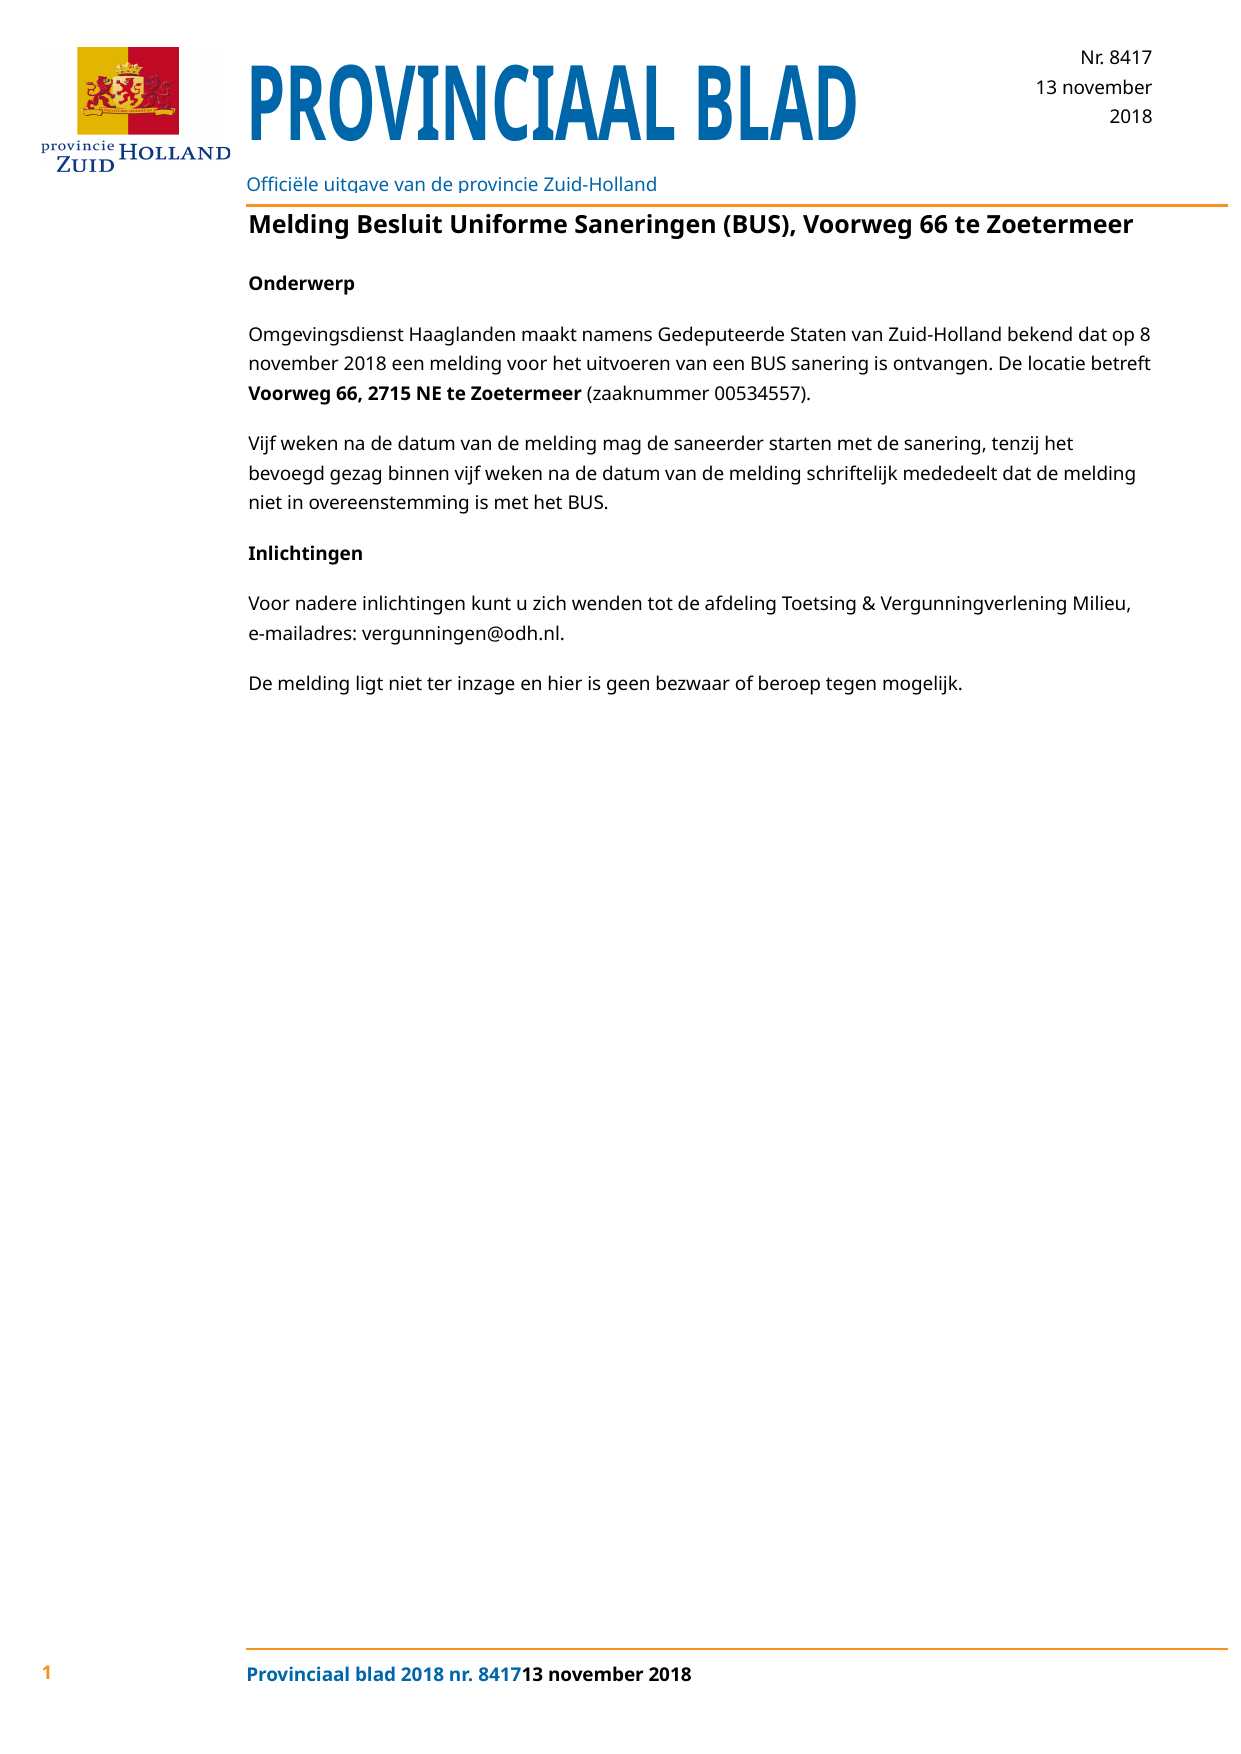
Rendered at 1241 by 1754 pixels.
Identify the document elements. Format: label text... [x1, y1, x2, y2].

picture [41, 47, 231, 172]
text Omgevingsdienst Haaglanden maakt namens Gedeputeerde Staten van Zuid-Holland bekend dat op 8 november 2018 een melding voor het uitvoeren van een BUS sanering is ontvangen. De locatie betreft Voorweg 66, 2715 NE te Zoetermeer (zaaknummer 00534557). [248, 321, 1152, 406]
text Vijf weken na de datum van de melding mag de saneerder starten met de sanering, tenzij het bevoegd gezag binnen vijf weken na de datum van de melding schriftelijk mededeelt dat de melding niet in overeenstemming is met het BUS. [248, 430, 1152, 515]
text Inlichtingen [248, 540, 1152, 566]
text Voor nadere inlichtingen kunt u zich wenden tot de afdeling Toetsing & Vergunningverlening Milieu, e-mailadres: vergunningen@odh.nl. [248, 590, 1152, 646]
text Onderwerp [248, 270, 1152, 296]
text Melding Besluit Uniforme Saneringen (BUS), Voorweg 66 te Zoetermeer [248, 207, 1152, 241]
text De melding ligt niet ter inzage en hier is geen bezwaar of beroep tegen mogelijk. [248, 670, 1152, 696]
